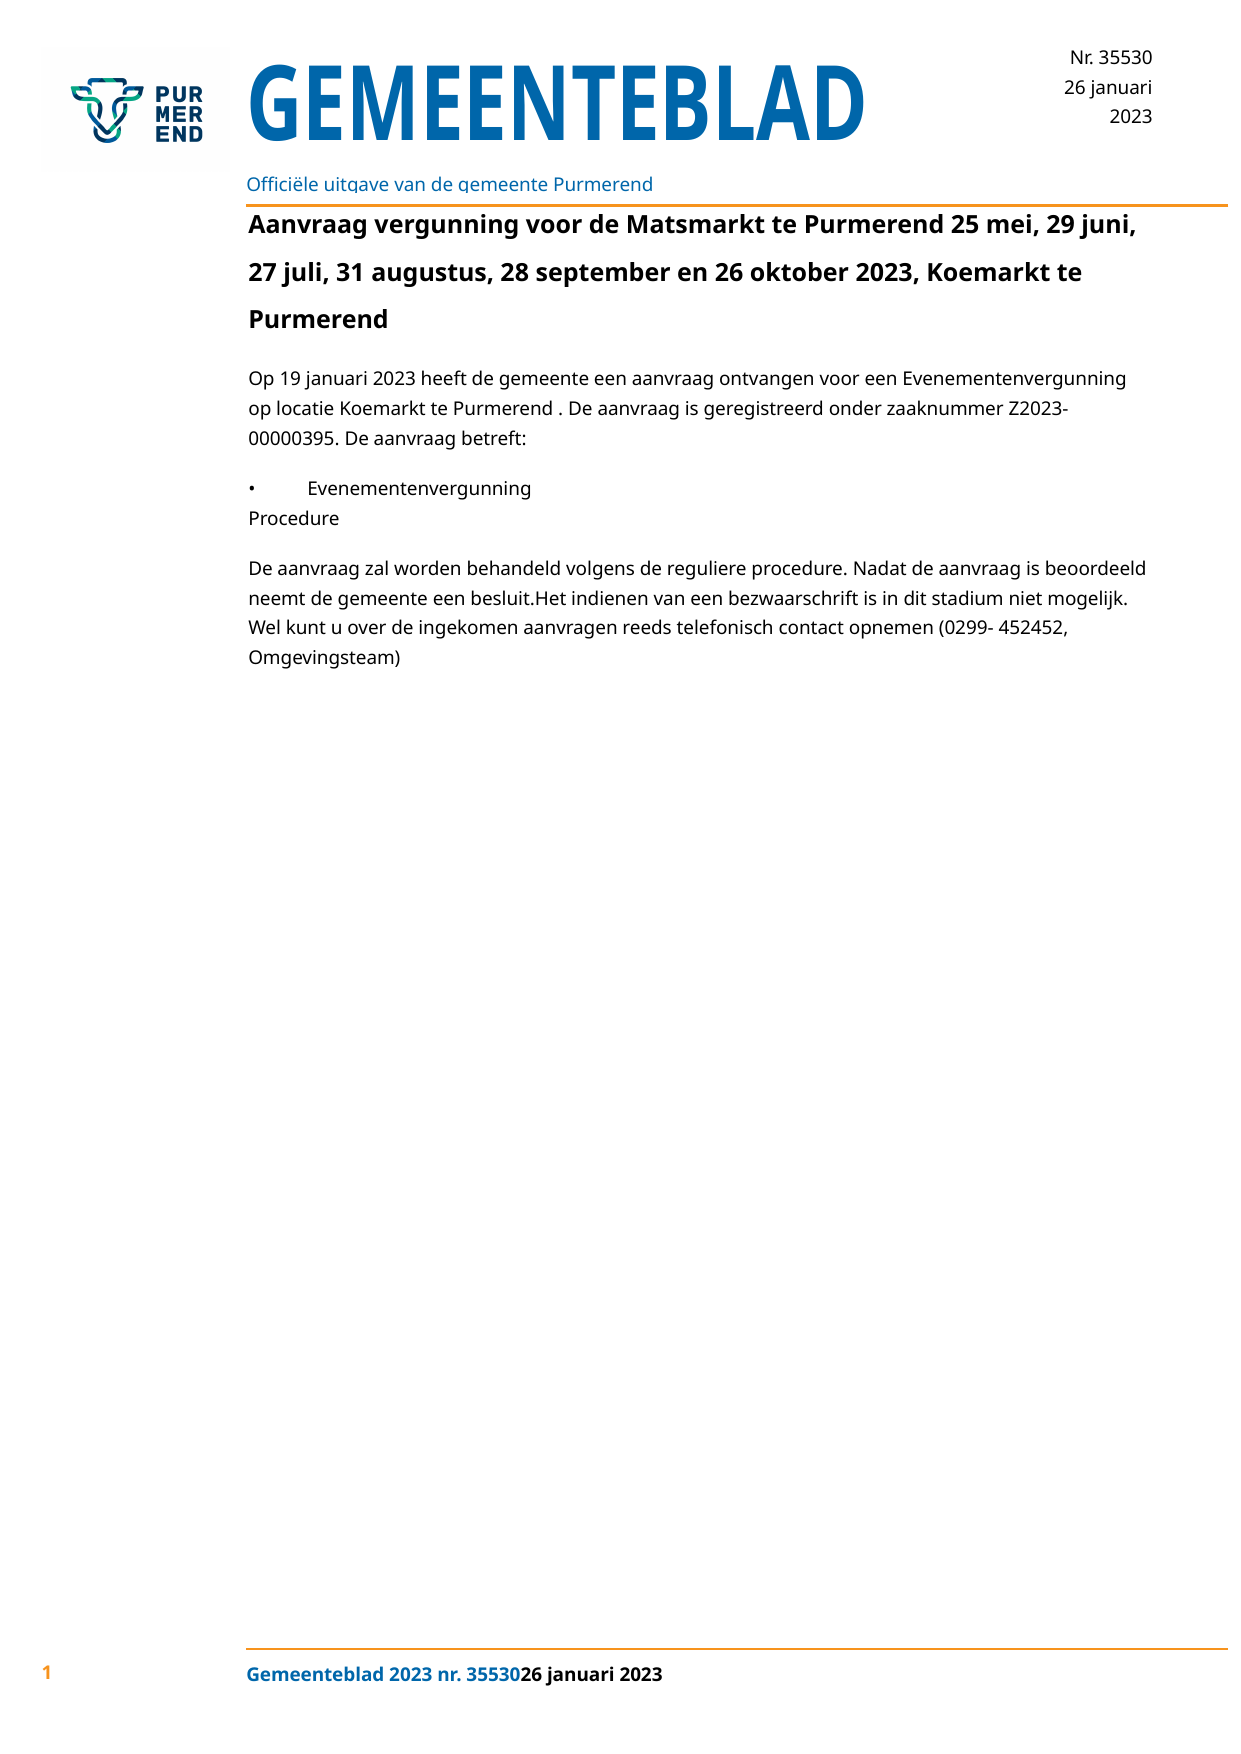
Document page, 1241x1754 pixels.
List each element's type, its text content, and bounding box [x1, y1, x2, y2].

text Procedure [248, 505, 1152, 530]
picture [41, 47, 231, 172]
text Aanvraag vergunning voor de Matsmarkt te Purmerend 25 mei, 29 juni, 27 juli, 31 augustus, 28 september en 26 oktober 2023, Koemarkt te Purmerend [248, 207, 1152, 336]
list Evenementenvergunning [248, 475, 1152, 501]
text De aanvraag zal worden behandeld volgens de reguliere procedure. Nadat de aanvraag is beoordeeld neemt de gemeente een besluit.Het indienen van een bezwaarschrift is in dit stadium niet mogelijk. Wel kunt u over de ingekomen aanvragen reeds telefonisch contact opnemen (0299- 452452, Omgevingsteam) [248, 555, 1152, 669]
text Op 19 januari 2023 heeft de gemeente een aanvraag ontvangen voor een Evenementenvergunning op locatie Koemarkt te Purmerend . De aanvraag is geregistreerd onder zaaknummer Z2023-00000395. De aanvraag betreft: [248, 366, 1152, 450]
